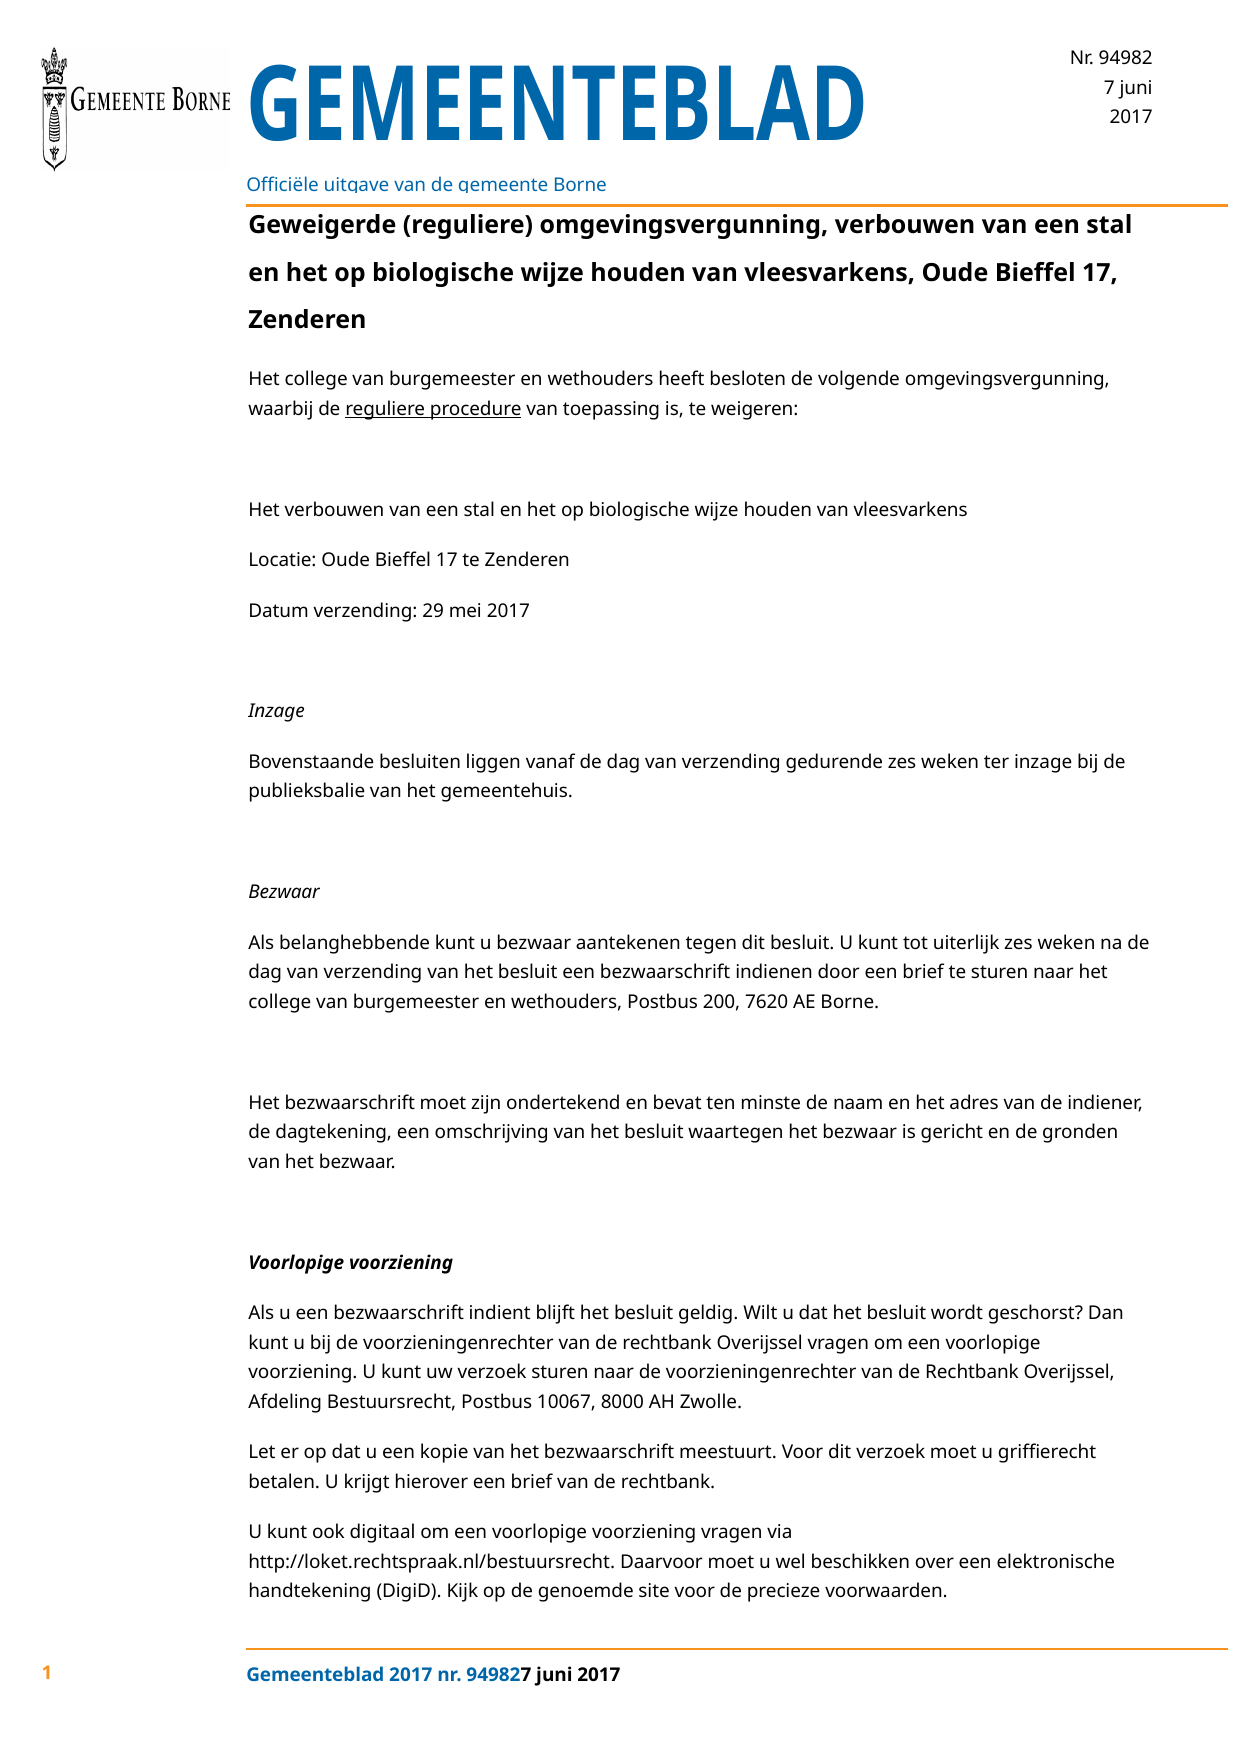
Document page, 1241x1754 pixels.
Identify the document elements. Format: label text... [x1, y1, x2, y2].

text Het college van burgemeester en wethouders heeft besloten de volgende omgevingsvergunning, waarbij de reguliere procedure van toepassing is, te weigeren: [248, 366, 1152, 421]
text Let er op dat u een kopie van het bezwaarschrift meestuurt. Voor dit verzoek moet u griffierecht betalen. U krijgt hierover een brief van de rechtbank. [248, 1438, 1152, 1494]
text Bezwaar [248, 878, 1152, 904]
text Datum verzending: 29 mei 2017 [248, 597, 1152, 622]
text Geweigerde (reguliere) omgevingsvergunning, verbouwen van een stal en het op biologische wijze houden van vleesvarkens, Oude Bieffel 17, Zenderen [248, 207, 1152, 336]
picture [41, 47, 231, 172]
text Als belanghebbende kunt u bezwaar aantekenen tegen dit besluit. U kunt tot uiterlijk zes weken na de dag van verzending van het besluit een bezwaarschrift indienen door een brief te sturen naar het college van burgemeester en wethouders, Postbus 200, 7620 AE Borne. [248, 929, 1152, 1014]
text Locatie: Oude Bieffel 17 te Zenderen [248, 546, 1152, 572]
text Inzage [248, 698, 1152, 723]
text Het verbouwen van een stal en het op biologische wijze houden van vleesvarkens [248, 496, 1152, 522]
text Als u een bezwaarschrift indient blijft het besluit geldig. Wilt u dat het besluit wordt geschorst? Dan kunt u bij de voorzieningenrechter van de rechtbank Overijssel vragen om een voorlopige voorziening. U kunt uw verzoek sturen naar de voorzieningenrechter van de Rechtbank Overijssel, Afdeling Bestuursrecht, Postbus 10067, 8000 AH Zwolle. [248, 1299, 1152, 1414]
text Bovenstaande besluiten liggen vanaf de dag van verzending gedurende zes weken ter inzage bij de publieksbalie van het gemeentehuis. [248, 748, 1152, 803]
text Voorlopige voorziening [248, 1249, 1152, 1274]
text Het bezwaarschrift moet zijn ondertekend en bevat ten minste de naam en het adres van de indiener, de dagtekening, een omschrijving van het besluit waartegen het bezwaar is gericht en de gronden van het bezwaar. [248, 1089, 1152, 1174]
text U kunt ook digitaal om een voorlopige voorziening vragen via http://loket.rechtspraak.nl/bestuursrecht. Daarvoor moet u wel beschikken over een elektronische handtekening (DigiD). Kijk op de genoemde site voor de precieze voorwaarden. [248, 1518, 1152, 1603]
